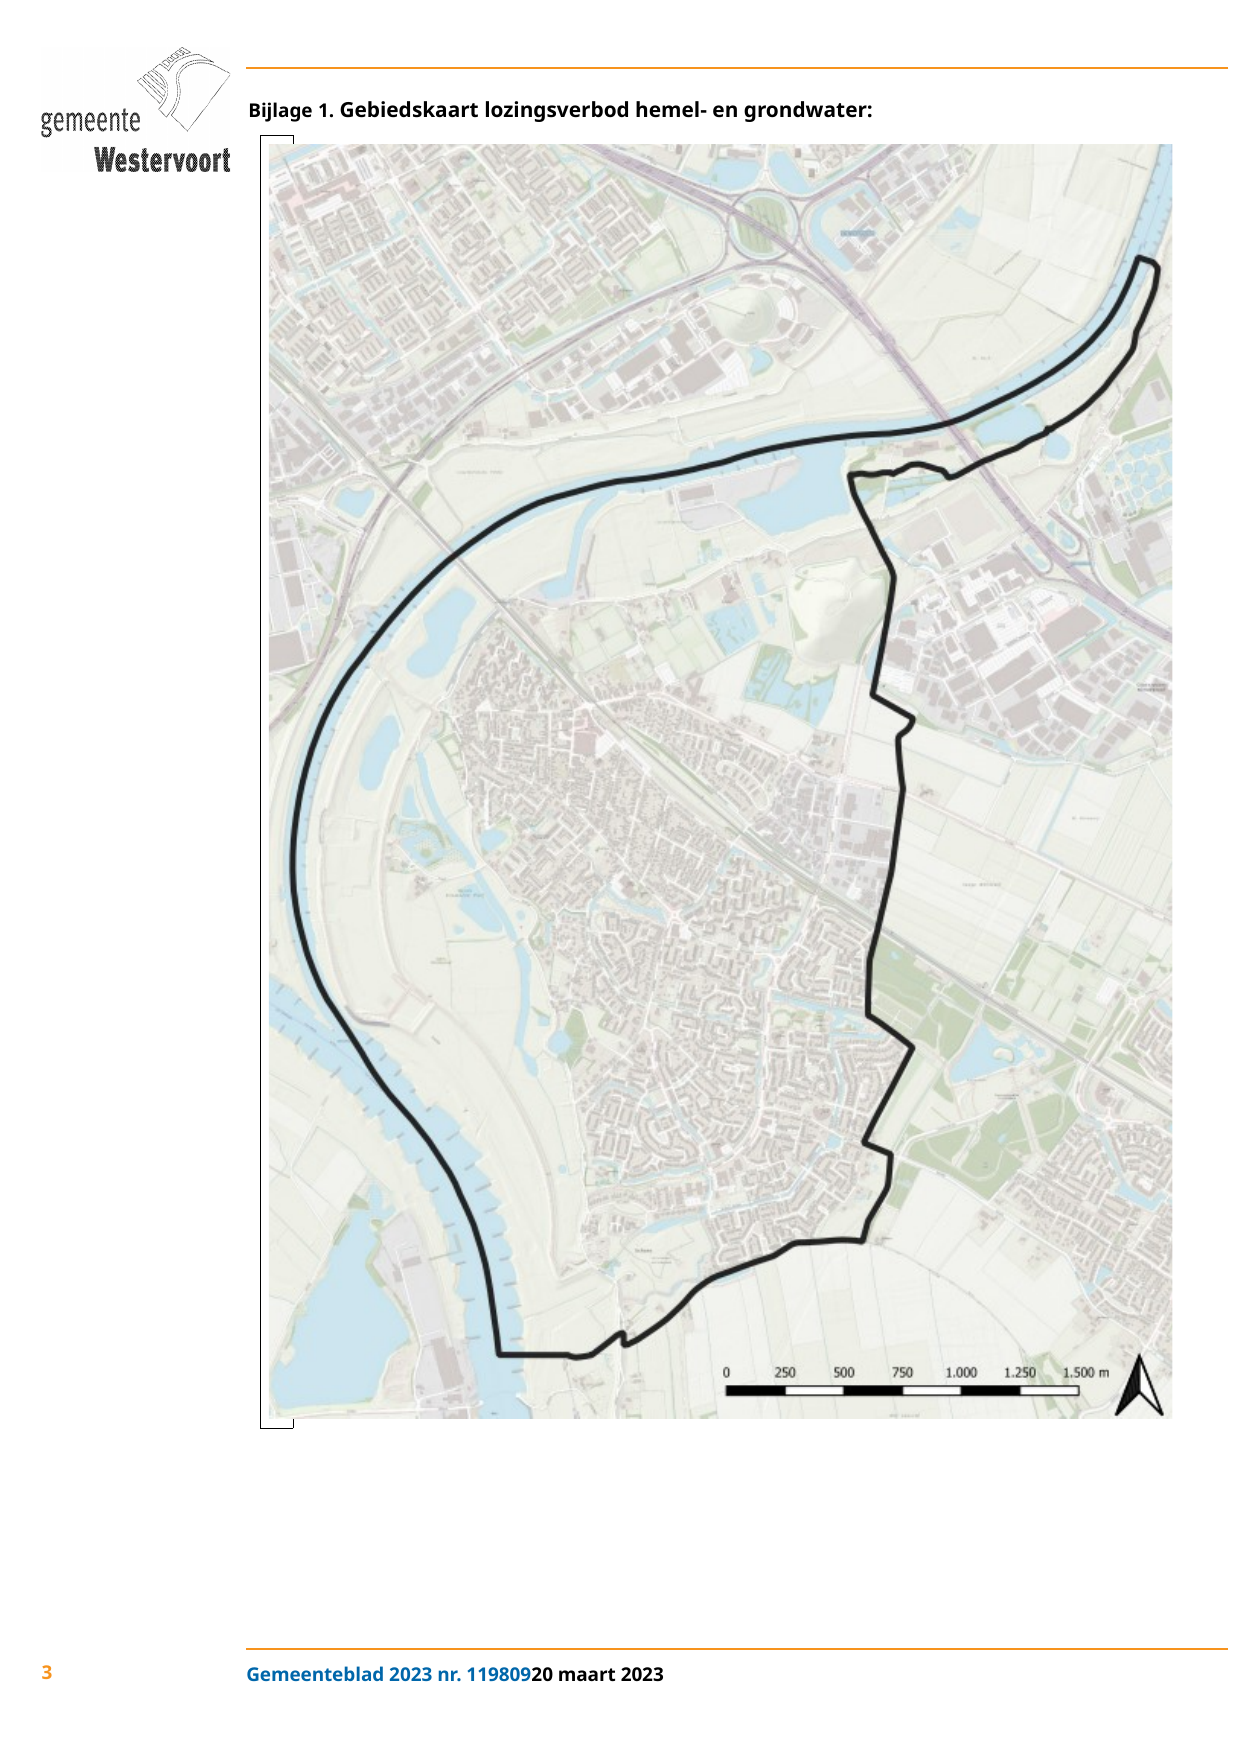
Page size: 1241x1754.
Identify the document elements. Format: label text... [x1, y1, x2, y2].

picture [268, 144, 1173, 1419]
text Bijlage 1. Gebiedskaart lozingsverbod hemel- en grondwater: [248, 95, 1152, 123]
picture [41, 47, 231, 172]
